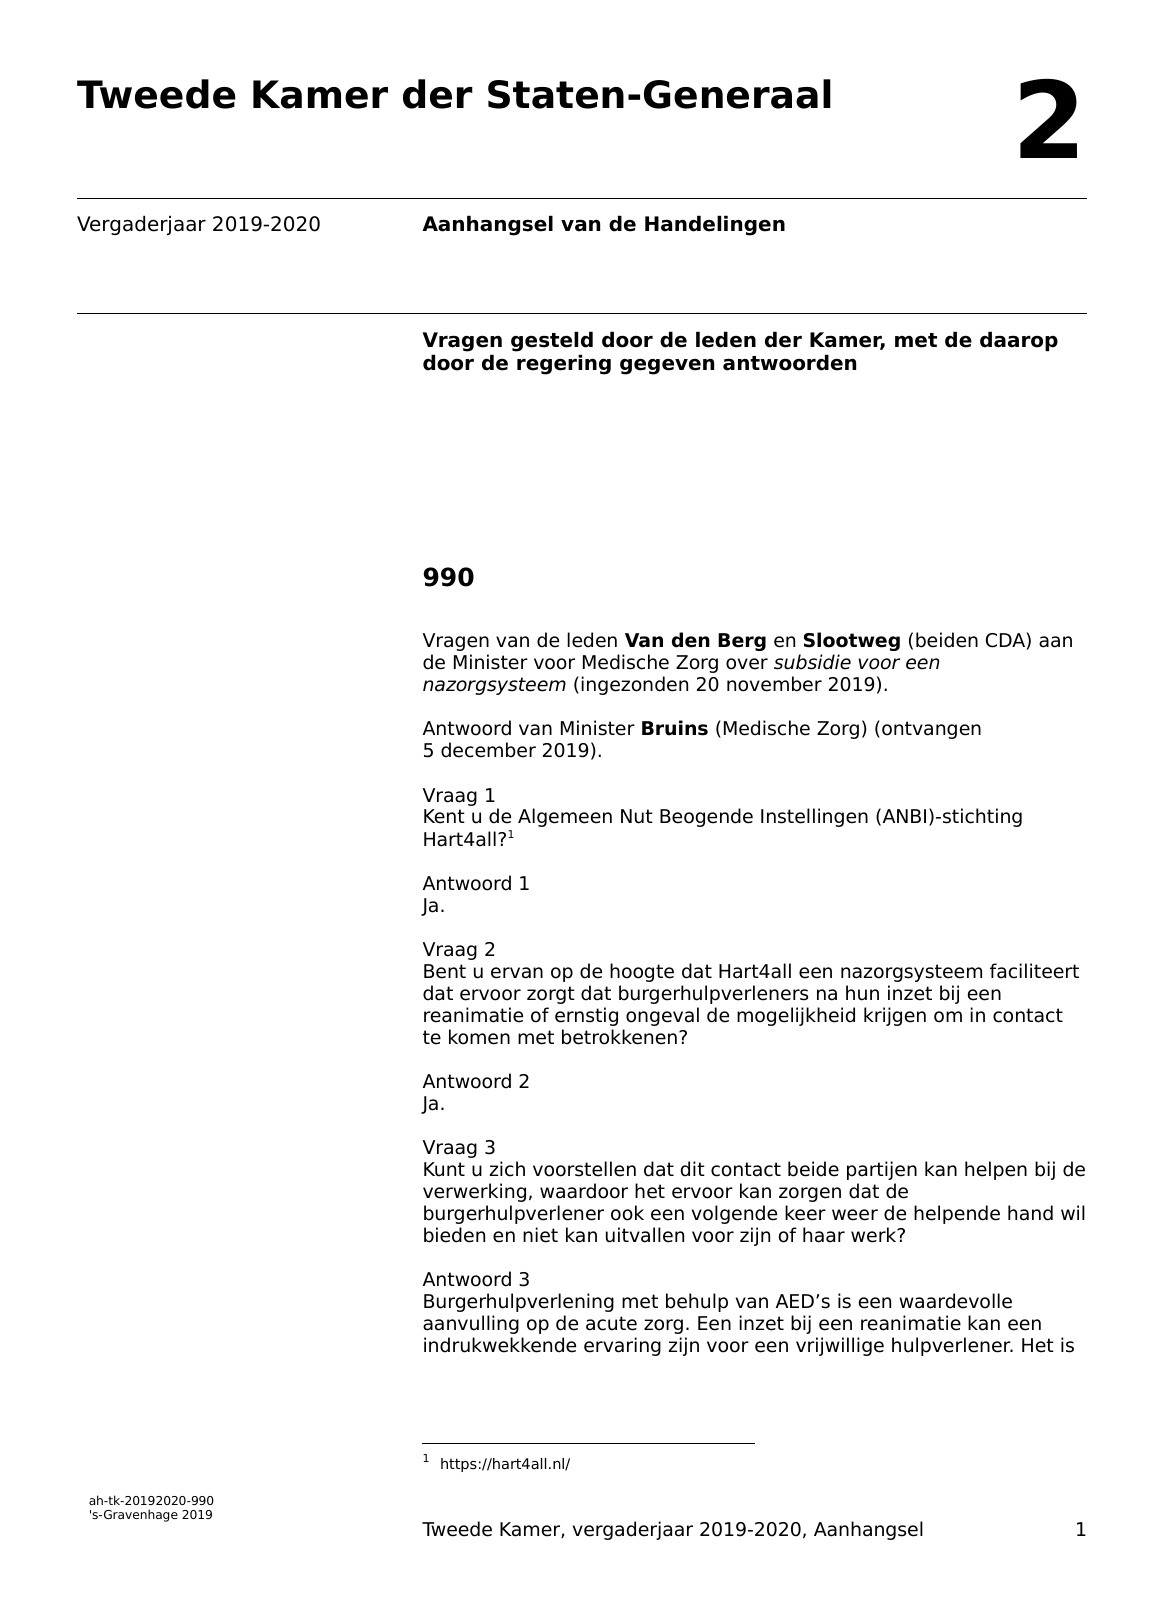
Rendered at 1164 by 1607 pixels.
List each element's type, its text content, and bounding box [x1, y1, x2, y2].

text Ja. [422, 1093, 1087, 1115]
table_header 2 [886, 59, 1087, 198]
text Vraag 2 [422, 939, 1087, 961]
text Antwoord 3 [422, 1269, 1087, 1291]
table_header Tweede Kamer der Staten-Generaal [77, 59, 886, 198]
text Antwoord 1 [422, 873, 1087, 894]
text Vraag 1 [422, 784, 1087, 806]
table_cell Vergaderjaar 2019-2020 [77, 199, 422, 313]
text Burgerhulpverlening met behulp van AED’s is een waardevolle aanvulling op de acute zorg. Een inzet bij een reanimatie kan een indrukwekkende ervaring zijn voor een vrijwillige hulpverlener. Het is [422, 1291, 1087, 1357]
text Kent u de Algemeen Nut Beogende Instellingen (ANBI)-stichting Hart4all? [422, 806, 1087, 850]
text 990 [422, 563, 1087, 592]
text Antwoord van Minister Bruins (Medische Zorg) (ontvangen 5 december 2019). [422, 718, 1087, 762]
text Bent u ervan op de hoogte dat Hart4all een nazorgsysteem faciliteert dat ervoor zorgt dat burgerhulpverleners na hun inzet bij een reanimatie of ernstig ongeval de mogelijkheid krijgen om in contact te komen met betrokkenen? [422, 961, 1087, 1049]
text ah-tk-20192020-990 [88, 1494, 323, 1508]
text Antwoord 2 [422, 1071, 1087, 1093]
text Kunt u zich voorstellen dat dit contact beide partijen kan helpen bij de verwerking, waardoor het ervoor kan zorgen dat de burgerhulpverlener ook een volgende keer weer de helpende hand wil bieden en niet kan uitvallen voor zijn of haar werk? [422, 1159, 1087, 1247]
text Vragen van de leden Van den Berg en Slootweg (beiden CDA) aan de Minister voor Medische Zorg over subsidie voor een nazorgsysteem (ingezonden 20 november 2019). [422, 630, 1087, 696]
text https://hart4all.nl/ [422, 1452, 1087, 1474]
table_cell Aanhangsel van de Handelingen [422, 199, 1087, 313]
text Ja. [422, 894, 1087, 917]
text 's-Gravenhage 2019 [88, 1508, 323, 1522]
text Vraag 3 [422, 1137, 1087, 1159]
table_cell Vragen gesteld door de leden der Kamer, met de daarop door de regering gegeven antwoorden [422, 314, 1087, 375]
table_cell [77, 314, 422, 375]
